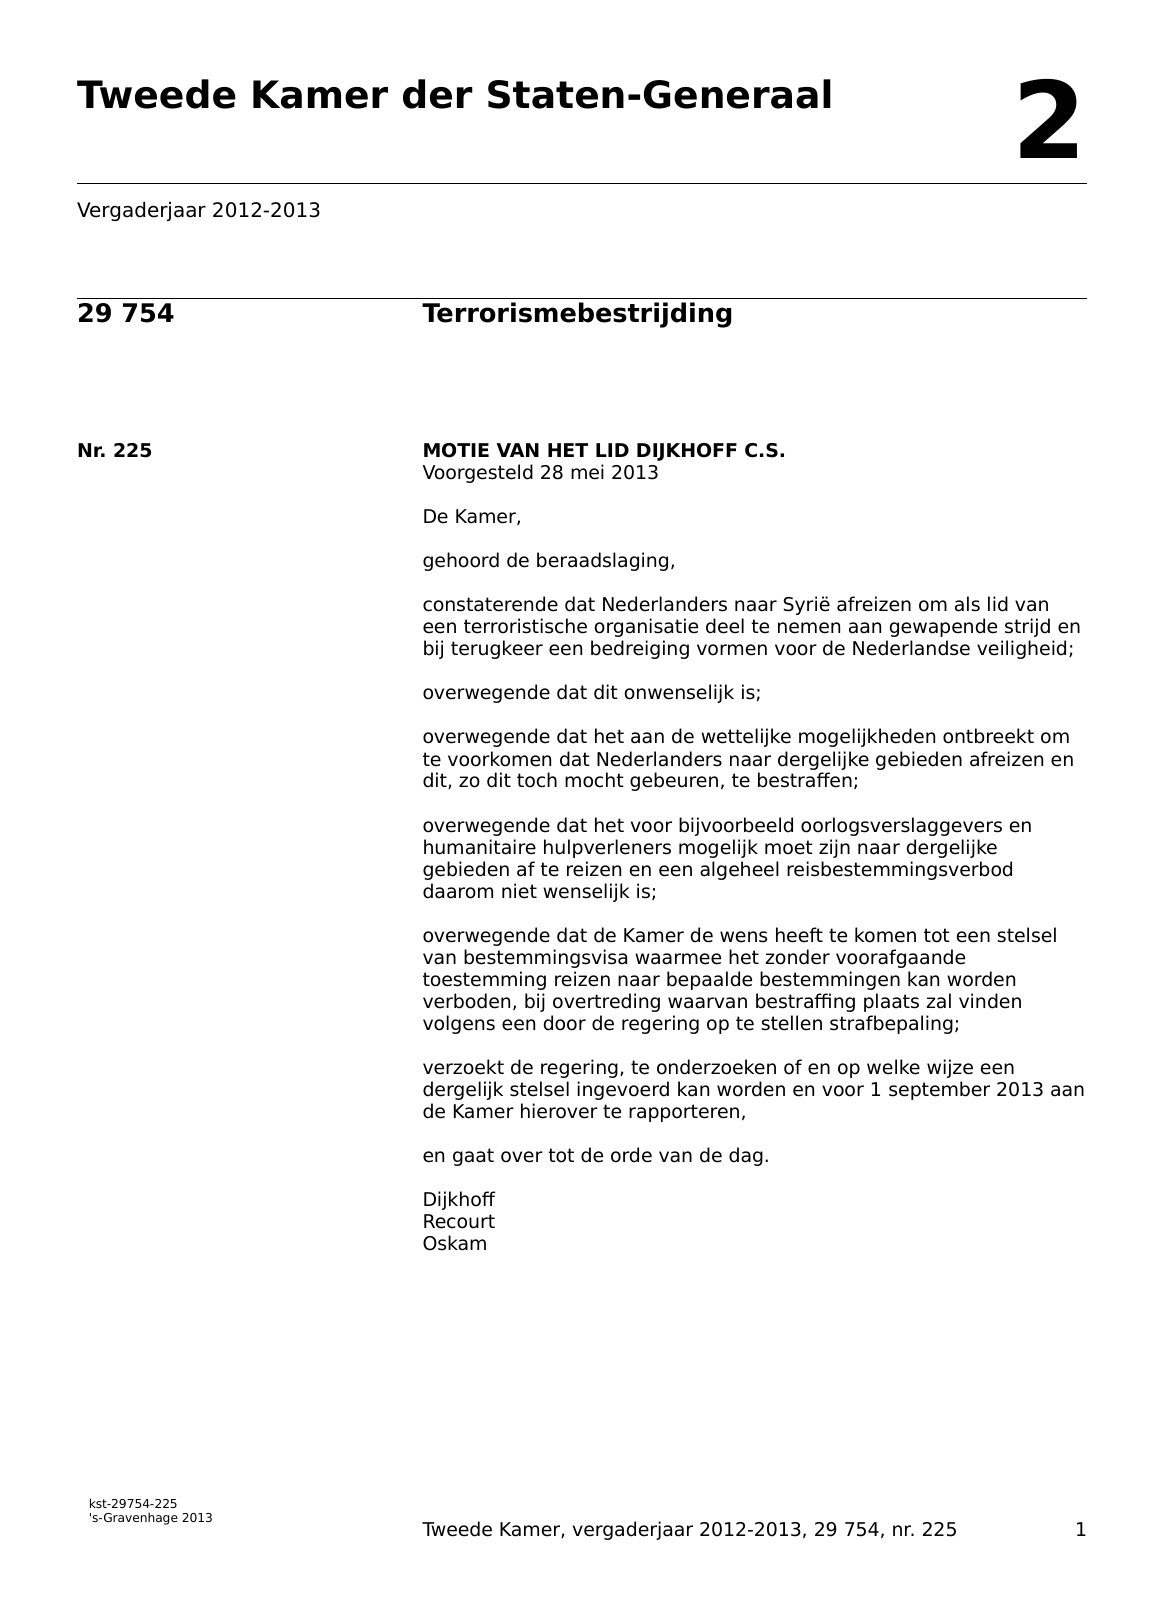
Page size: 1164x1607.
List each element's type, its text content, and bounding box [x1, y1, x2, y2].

table_cell Vergaderjaar 2012-2013 [77, 184, 1087, 298]
text overwegende dat dit onwenselijk is; [422, 682, 1087, 704]
text overwegende dat de Kamer de wens heeft te komen tot een stelsel van bestemmingsvisa waarmee het zonder voorafgaande toestemming reizen naar bepaalde bestemmingen kan worden verboden, bij overtreding waarvan bestraffing plaats zal vinden volgens een door de regering op te stellen strafbepaling; [422, 925, 1087, 1034]
table_header Tweede Kamer der Staten-Generaal [77, 59, 886, 183]
subtitle 29 754 Terrorismebestrijding [77, 299, 1087, 329]
text en gaat over tot de orde van de dag. [422, 1145, 1087, 1167]
text gehoord de beraadslaging, [422, 550, 1087, 572]
text overwegende dat het voor bijvoorbeeld oorlogsverslaggevers en humanitaire hulpverleners mogelijk moet zijn naar dergelijke gebieden af te reizen en een algeheel reisbestemmingsverbod daarom niet wenselijk is; [422, 814, 1087, 902]
text Voorgesteld 28 mei 2013 [422, 462, 1087, 484]
text De Kamer, [422, 506, 1087, 528]
text 's-Gravenhage 2013 [88, 1511, 323, 1525]
text Dijkhoff [422, 1189, 1087, 1211]
table_header 2 [886, 59, 1087, 183]
text Recourt [422, 1211, 1087, 1233]
text Oskam [422, 1233, 1087, 1255]
text overwegende dat het aan de wettelijke mogelijkheden ontbreekt om te voorkomen dat Nederlanders naar dergelijke gebieden afreizen en dit, zo dit toch mocht gebeuren, te bestraffen; [422, 726, 1087, 792]
text constaterende dat Nederlanders naar Syrië afreizen om als lid van een terroristische organisatie deel te nemen aan gewapende strijd en bij terugkeer een bedreiging vormen voor de Nederlandse veiligheid; [422, 594, 1087, 660]
text verzoekt de regering, te onderzoeken of en op welke wijze een dergelijk stelsel ingevoerd kan worden en voor 1 september 2013 aan de Kamer hierover te rapporteren, [422, 1057, 1087, 1123]
text kst-29754-225 [88, 1497, 323, 1511]
subtitle Nr. 225 MOTIE VAN HET LID DIJKHOFF C.S. [77, 440, 1087, 462]
